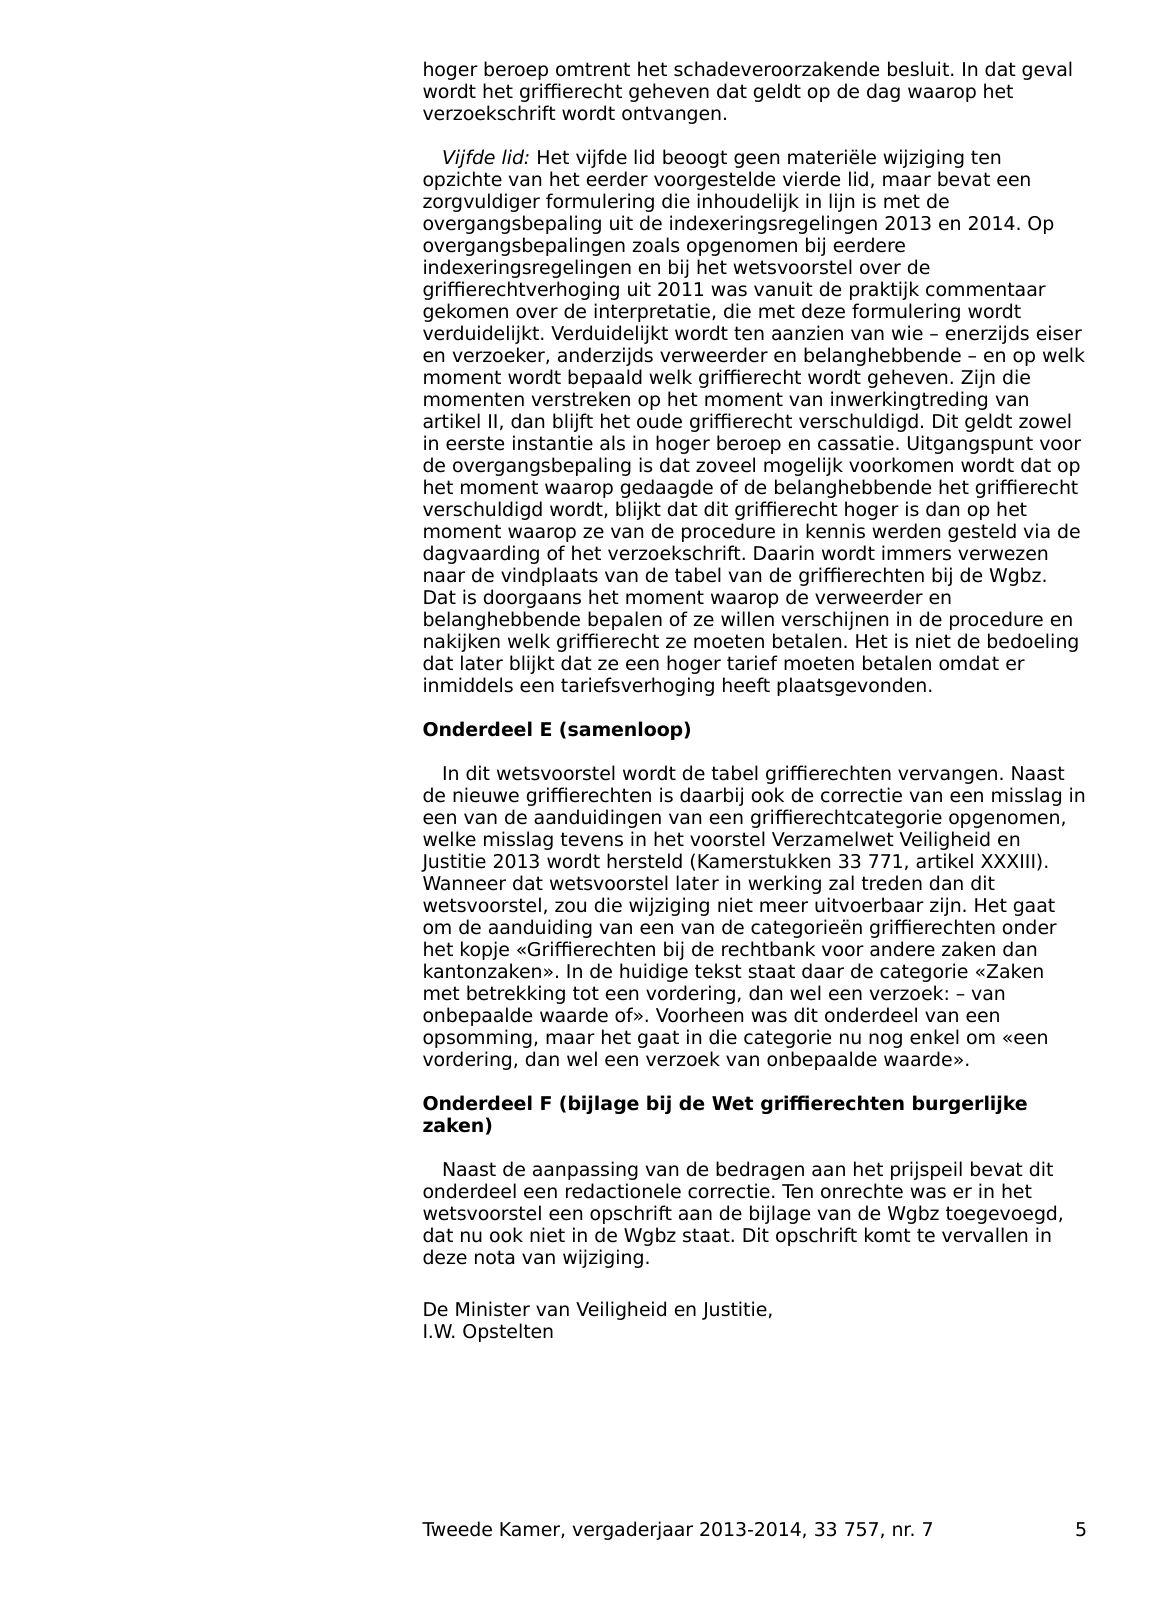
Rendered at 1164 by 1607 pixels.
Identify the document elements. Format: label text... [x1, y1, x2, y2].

text Naast de aanpassing van de bedragen aan het prijspeil bevat dit onderdeel een redactionele correctie. Ten onrechte was er in het wetsvoorstel een opschrift aan de bijlage van de Wgbz toegevoegd, dat nu ook niet in de Wgbz staat. Dit opschrift komt te vervallen in deze nota van wijziging. [422, 1159, 1087, 1269]
text De Minister van Veiligheid en Justitie, I.W. Opstelten [422, 1299, 1087, 1343]
text Vijfde lid: Het vijfde lid beoogt geen materiële wijziging ten opzichte van het eerder voorgestelde vierde lid, maar bevat een zorgvuldiger formulering die inhoudelijk in lijn is met de overgangsbepaling uit de indexeringsregelingen 2013 en 2014. Op overgangsbepalingen zoals opgenomen bij eerdere indexeringsregelingen en bij het wetsvoorstel over de griffierechtverhoging uit 2011 was vanuit de praktijk commentaar gekomen over de interpretatie, die met deze formulering wordt verduidelijkt. Verduidelijkt wordt ten aanzien van wie – enerzijds eiser en verzoeker, anderzijds verweerder en belanghebbende – en op welk moment wordt bepaald welk griffierecht wordt geheven. Zijn die momenten verstreken op het moment van inwerkingtreding van artikel II, dan blijft het oude griffierecht verschuldigd. Dit geldt zowel in eerste instantie als in hoger beroep en cassatie. Uitgangspunt voor de overgangsbepaling is dat zoveel mogelijk voorkomen wordt dat op het moment waarop gedaagde of de belanghebbende het griffierecht verschuldigd wordt, blijkt dat dit griffierecht hoger is dan op het moment waarop ze van de procedure in kennis werden gesteld via de dagvaarding of het verzoekschrift. Daarin wordt immers verwezen naar de vindplaats van de tabel van de griffierechten bij de Wgbz. Dat is doorgaans het moment waarop de verweerder en belanghebbende bepalen of ze willen verschijnen in de procedure en nakijken welk griffierecht ze moeten betalen. Het is niet de bedoeling dat later blijkt dat ze een hoger tarief moeten betalen omdat er inmiddels een tariefsverhoging heeft plaatsgevonden. [422, 147, 1087, 697]
subtitle Onderdeel E (samenloop) [422, 719, 1087, 741]
text In dit wetsvoorstel wordt de tabel griffierechten vervangen. Naast de nieuwe griffierechten is daarbij ook de correctie van een misslag in een van de aanduidingen van een griffierechtcategorie opgenomen, welke misslag tevens in het voorstel Verzamelwet Veiligheid en Justitie 2013 wordt hersteld (Kamerstukken 33 771, artikel XXXIII). Wanneer dat wetsvoorstel later in werking zal treden dan dit wetsvoorstel, zou die wijziging niet meer uitvoerbaar zijn. Het gaat om de aanduiding van een van de categorieën griffierechten onder het kopje «Griffierechten bij de rechtbank voor andere zaken dan kantonzaken». In de huidige tekst staat daar de categorie «Zaken met betrekking tot een vordering, dan wel een verzoek: – van onbepaalde waarde of». Voorheen was dit onderdeel van een opsomming, maar het gaat in die categorie nu nog enkel om «een vordering, dan wel een verzoek van onbepaalde waarde». [422, 763, 1087, 1071]
text hoger beroep omtrent het schadeveroorzakende besluit. In dat geval wordt het griffierecht geheven dat geldt op de dag waarop het verzoekschrift wordt ontvangen. [422, 59, 1087, 125]
subtitle Onderdeel F (bijlage bij de Wet griffierechten burgerlijke zaken) [422, 1093, 1087, 1137]
